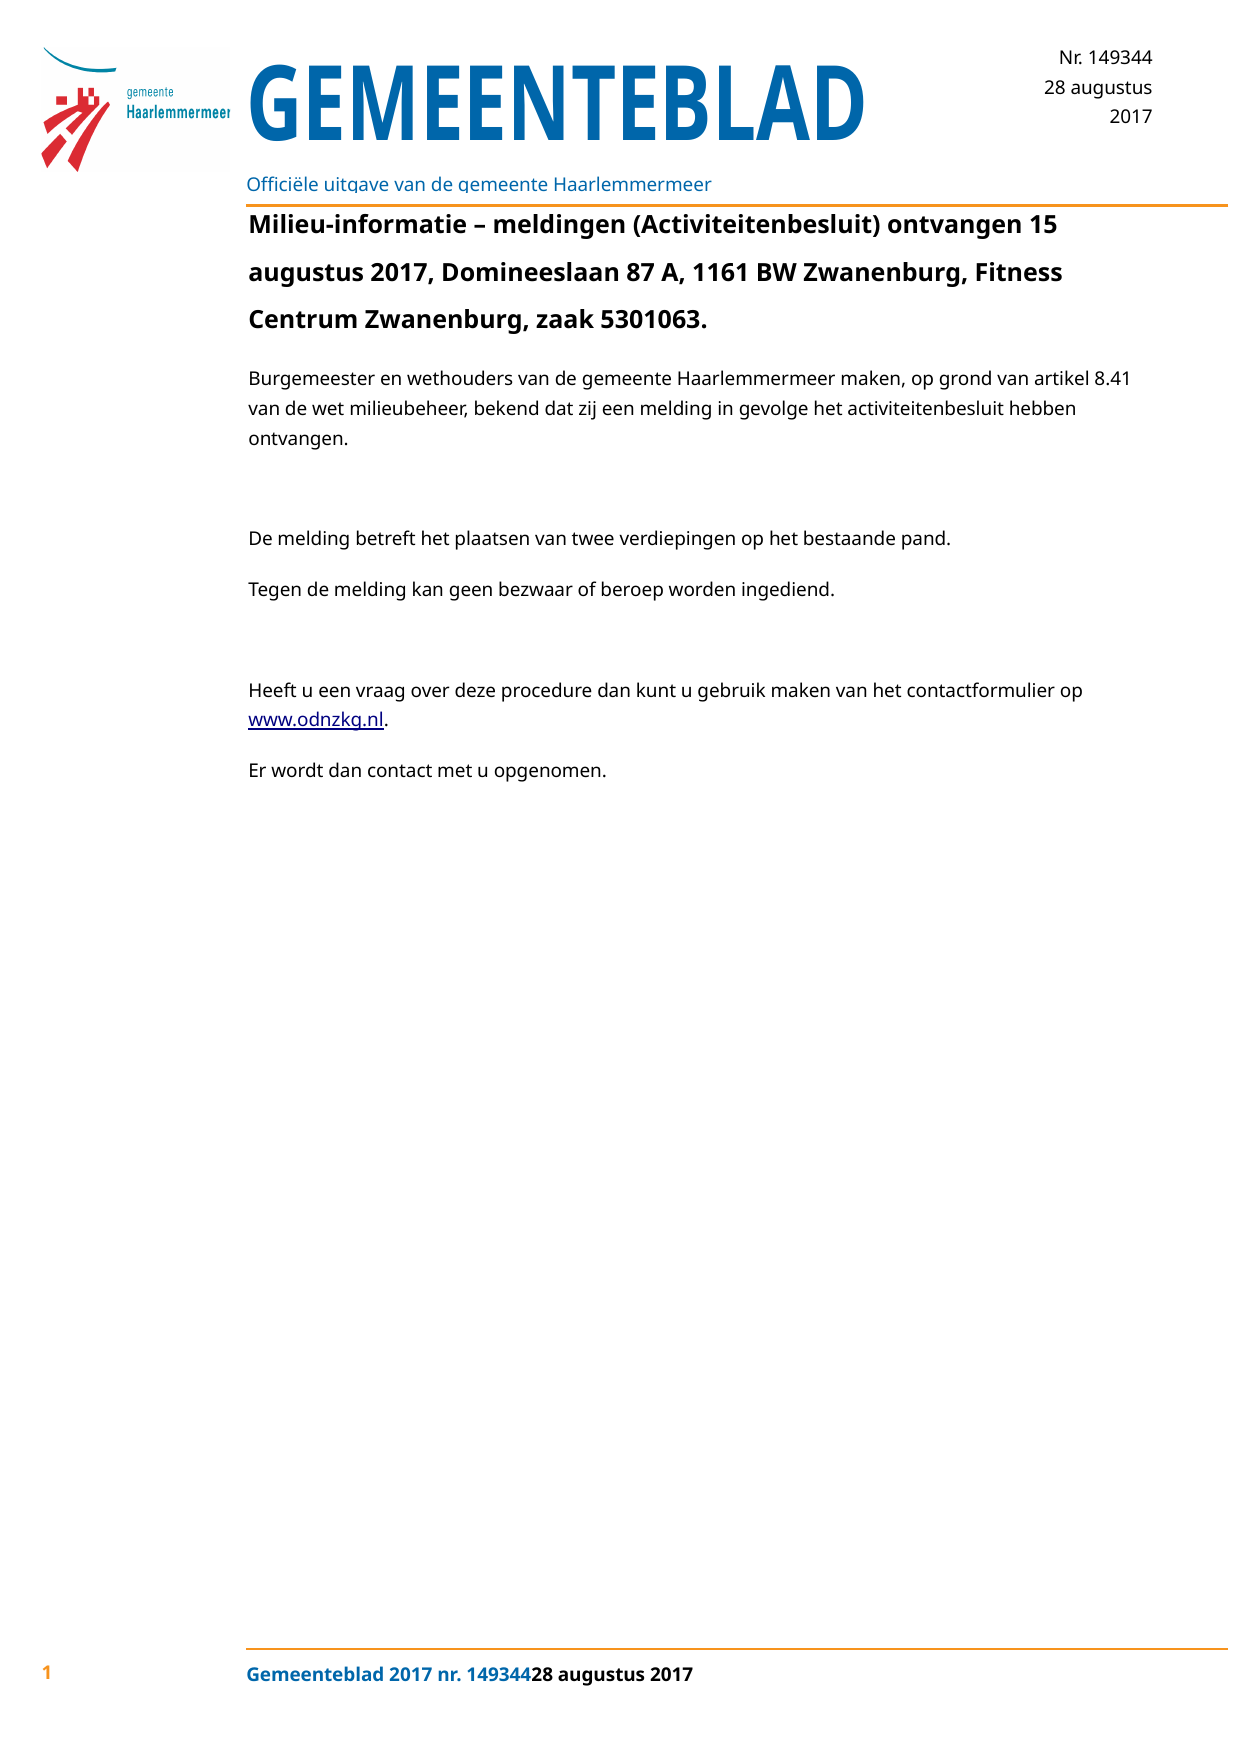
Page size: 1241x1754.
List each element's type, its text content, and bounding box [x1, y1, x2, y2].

text Er wordt dan contact met u opgenomen. [248, 757, 1152, 782]
text Milieu-informatie – meldingen (Activiteitenbesluit) ontvangen 15 augustus 2017, Domineeslaan 87 A, 1161 BW Zwanenburg, Fitness Centrum Zwanenburg, zaak 5301063. [248, 207, 1152, 336]
text Tegen de melding kan geen bezwaar of beroep worden ingediend. [248, 576, 1152, 602]
picture [41, 47, 231, 172]
text De melding betreft het plaatsen van twee verdiepingen op het bestaande pand. [248, 526, 1152, 551]
text Heeft u een vraag over deze procedure dan kunt u gebruik maken van het contactformulier op www.odnzkg.nl. [248, 677, 1152, 732]
text Burgemeester en wethouders van de gemeente Haarlemmermeer maken, op grond van artikel 8.41 van de wet milieubeheer, bekend dat zij een melding in gevolge het activiteitenbesluit hebben ontvangen. [248, 366, 1152, 450]
